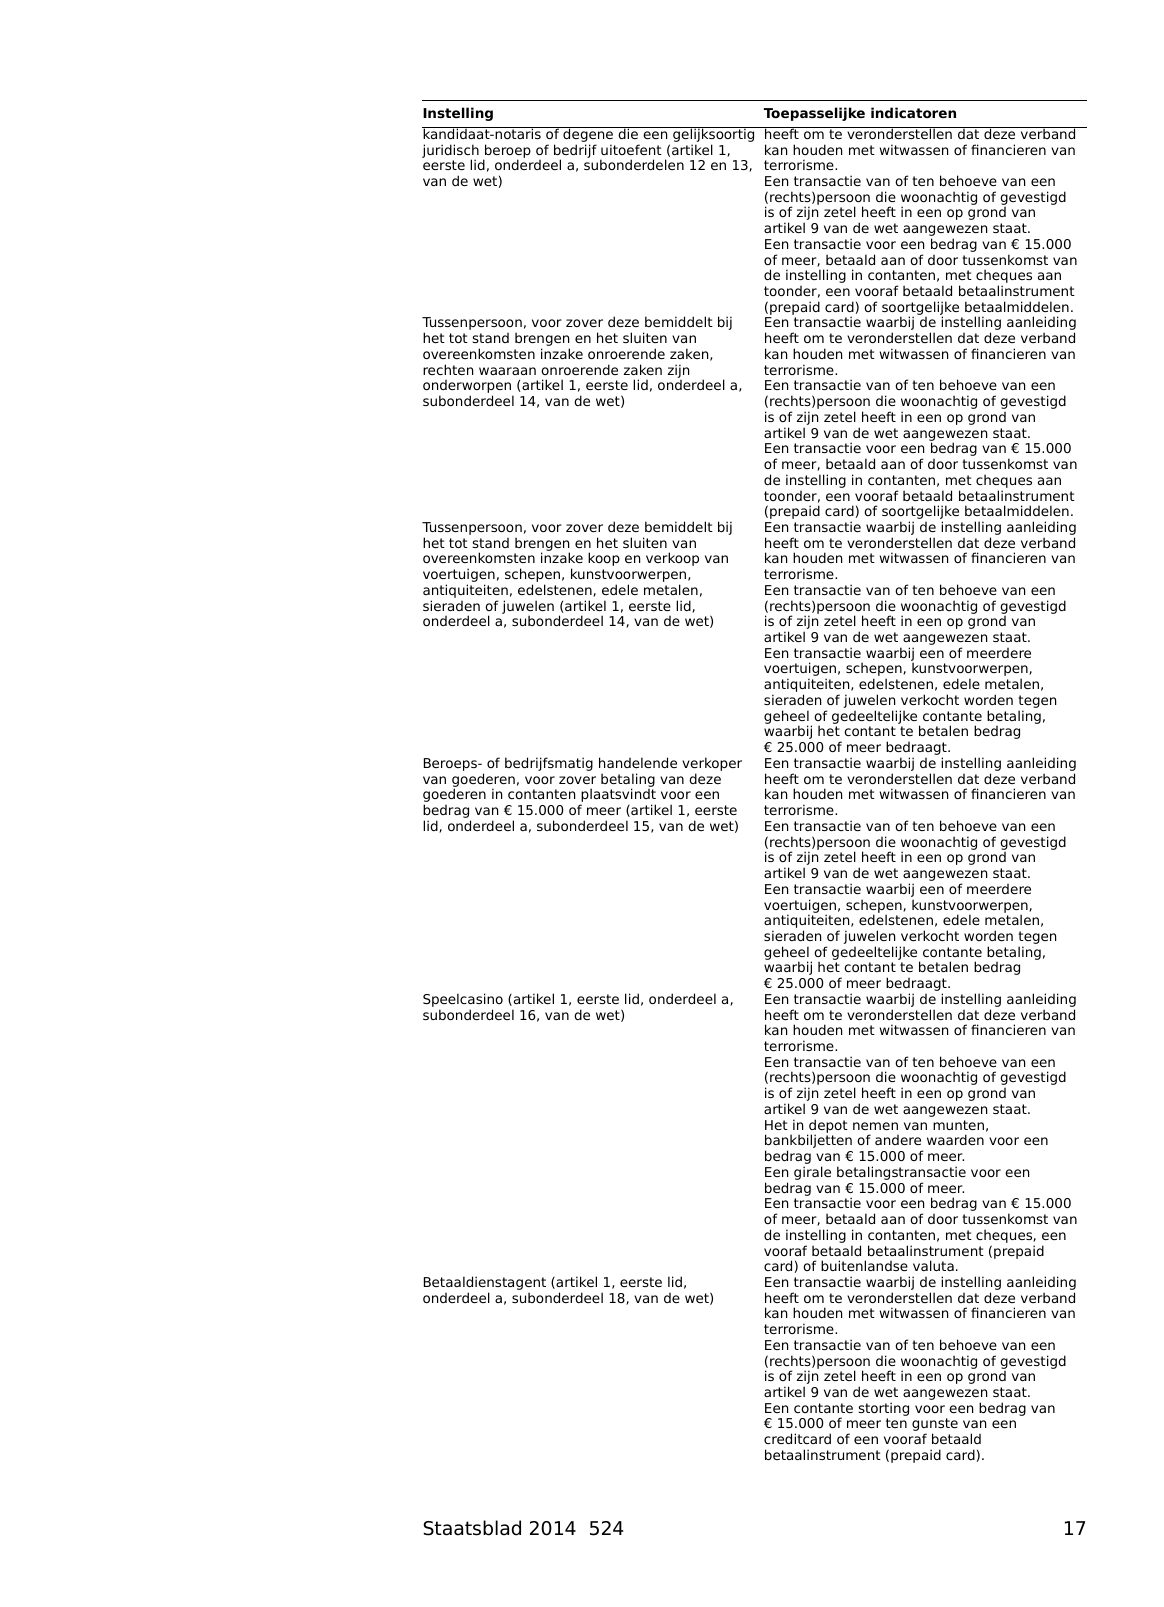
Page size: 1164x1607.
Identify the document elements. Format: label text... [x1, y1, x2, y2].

table_cell Tussenpersoon, voor zover deze bemiddelt bij het tot stand brengen en het sluiten van overeenkomsten inzake onroerende zaken, rechten waaraan onroerende zaken zijn onderworpen (artikel 1, eerste lid, onderdeel a, subonderdeel 14, van de wet) [422, 315, 758, 520]
table_cell Een transactie waarbij de instelling aanleiding heeft om te veronderstellen dat deze verband kan houden met witwassen of financieren van terrorisme. Een transactie van of ten behoeve van een (rechts)persoon die woonachtig of gevestigd is of zijn zetel heeft in een op grond van artikel 9 van de wet aangewezen staat. Een transactie waarbij een of meerdere voertuigen, schepen, kunstvoorwerpen, antiquiteiten, edelstenen, edele metalen, sieraden of juwelen verkocht worden tegen geheel of gedeeltelijke contante betaling, waarbij het contant te betalen bedrag € 25.000 of meer bedraagt. [758, 520, 1087, 756]
table_header Toepasselijke indicatoren [758, 101, 1087, 127]
table_cell Een transactie waarbij de instelling aanleiding heeft om te veronderstellen dat deze verband kan houden met witwassen of financieren van terrorisme. Een transactie van of ten behoeve van een (rechts)persoon die woonachtig of gevestigd is of zijn zetel heeft in een op grond van artikel 9 van de wet aangewezen staat. Een transactie waarbij een of meerdere voertuigen, schepen, kunstvoorwerpen, antiquiteiten, edelstenen, edele metalen, sieraden of juwelen verkocht worden tegen geheel of gedeeltelijke contante betaling, waarbij het contant te betalen bedrag € 25.000 of meer bedraagt. [758, 756, 1087, 992]
table_cell heeft om te veronderstellen dat deze verband kan houden met witwassen of financieren van terrorisme. Een transactie van of ten behoeve van een (rechts)persoon die woonachtig of gevestigd is of zijn zetel heeft in een op grond van artikel 9 van de wet aangewezen staat. Een transactie voor een bedrag van € 15.000 of meer, betaald aan of door tussenkomst van de instelling in contanten, met cheques aan toonder, een vooraf betaald betaalinstrument (prepaid card) of soortgelijke betaalmiddelen. [758, 128, 1087, 315]
table_cell Speelcasino (artikel 1, eerste lid, onderdeel a, subonderdeel 16, van de wet) [422, 992, 758, 1275]
table_cell Tussenpersoon, voor zover deze bemiddelt bij het tot stand brengen en het sluiten van overeenkomsten inzake koop en verkoop van voertuigen, schepen, kunstvoorwerpen, antiquiteiten, edelstenen, edele metalen, sieraden of juwelen (artikel 1, eerste lid, onderdeel a, subonderdeel 14, van de wet) [422, 520, 758, 756]
table_header Instelling [422, 101, 758, 127]
table_cell Een transactie waarbij de instelling aanleiding heeft om te veronderstellen dat deze verband kan houden met witwassen of financieren van terrorisme. Een transactie van of ten behoeve van een (rechts)persoon die woonachtig of gevestigd is of zijn zetel heeft in een op grond van artikel 9 van de wet aangewezen staat. Het in depot nemen van munten, bankbiljetten of andere waarden voor een bedrag van € 15.000 of meer. Een girale betalingstransactie voor een bedrag van € 15.000 of meer. Een transactie voor een bedrag van € 15.000 of meer, betaald aan of door tussenkomst van de instelling in contanten, met cheques, een vooraf betaald betaalinstrument (prepaid card) of buitenlandse valuta. [758, 992, 1087, 1275]
table_cell Een transactie waarbij de instelling aanleiding heeft om te veronderstellen dat deze verband kan houden met witwassen of financieren van terrorisme. Een transactie van of ten behoeve van een (rechts)persoon die woonachtig of gevestigd is of zijn zetel heeft in een op grond van artikel 9 van de wet aangewezen staat. Een transactie voor een bedrag van € 15.000 of meer, betaald aan of door tussenkomst van de instelling in contanten, met cheques aan toonder, een vooraf betaald betaalinstrument (prepaid card) of soortgelijke betaalmiddelen. [758, 315, 1087, 520]
table_cell kandidaat-notaris of degene die een gelijksoortig juridisch beroep of bedrijf uitoefent (artikel 1, eerste lid, onderdeel a, subonderdelen 12 en 13, van de wet) [422, 128, 758, 315]
table_cell Beroeps- of bedrijfsmatig handelende verkoper van goederen, voor zover betaling van deze goederen in contanten plaatsvindt voor een bedrag van € 15.000 of meer (artikel 1, eerste lid, onderdeel a, subonderdeel 15, van de wet) [422, 756, 758, 992]
table_cell Een transactie waarbij de instelling aanleiding heeft om te veronderstellen dat deze verband kan houden met witwassen of financieren van terrorisme. Een transactie van of ten behoeve van een (rechts)persoon die woonachtig of gevestigd is of zijn zetel heeft in een op grond van artikel 9 van de wet aangewezen staat. Een contante storting voor een bedrag van € 15.000 of meer ten gunste van een creditcard of een vooraf betaald betaalinstrument (prepaid card). [758, 1275, 1087, 1463]
table_cell Betaaldienstagent (artikel 1, eerste lid, onderdeel a, subonderdeel 18, van de wet) [422, 1275, 758, 1463]
